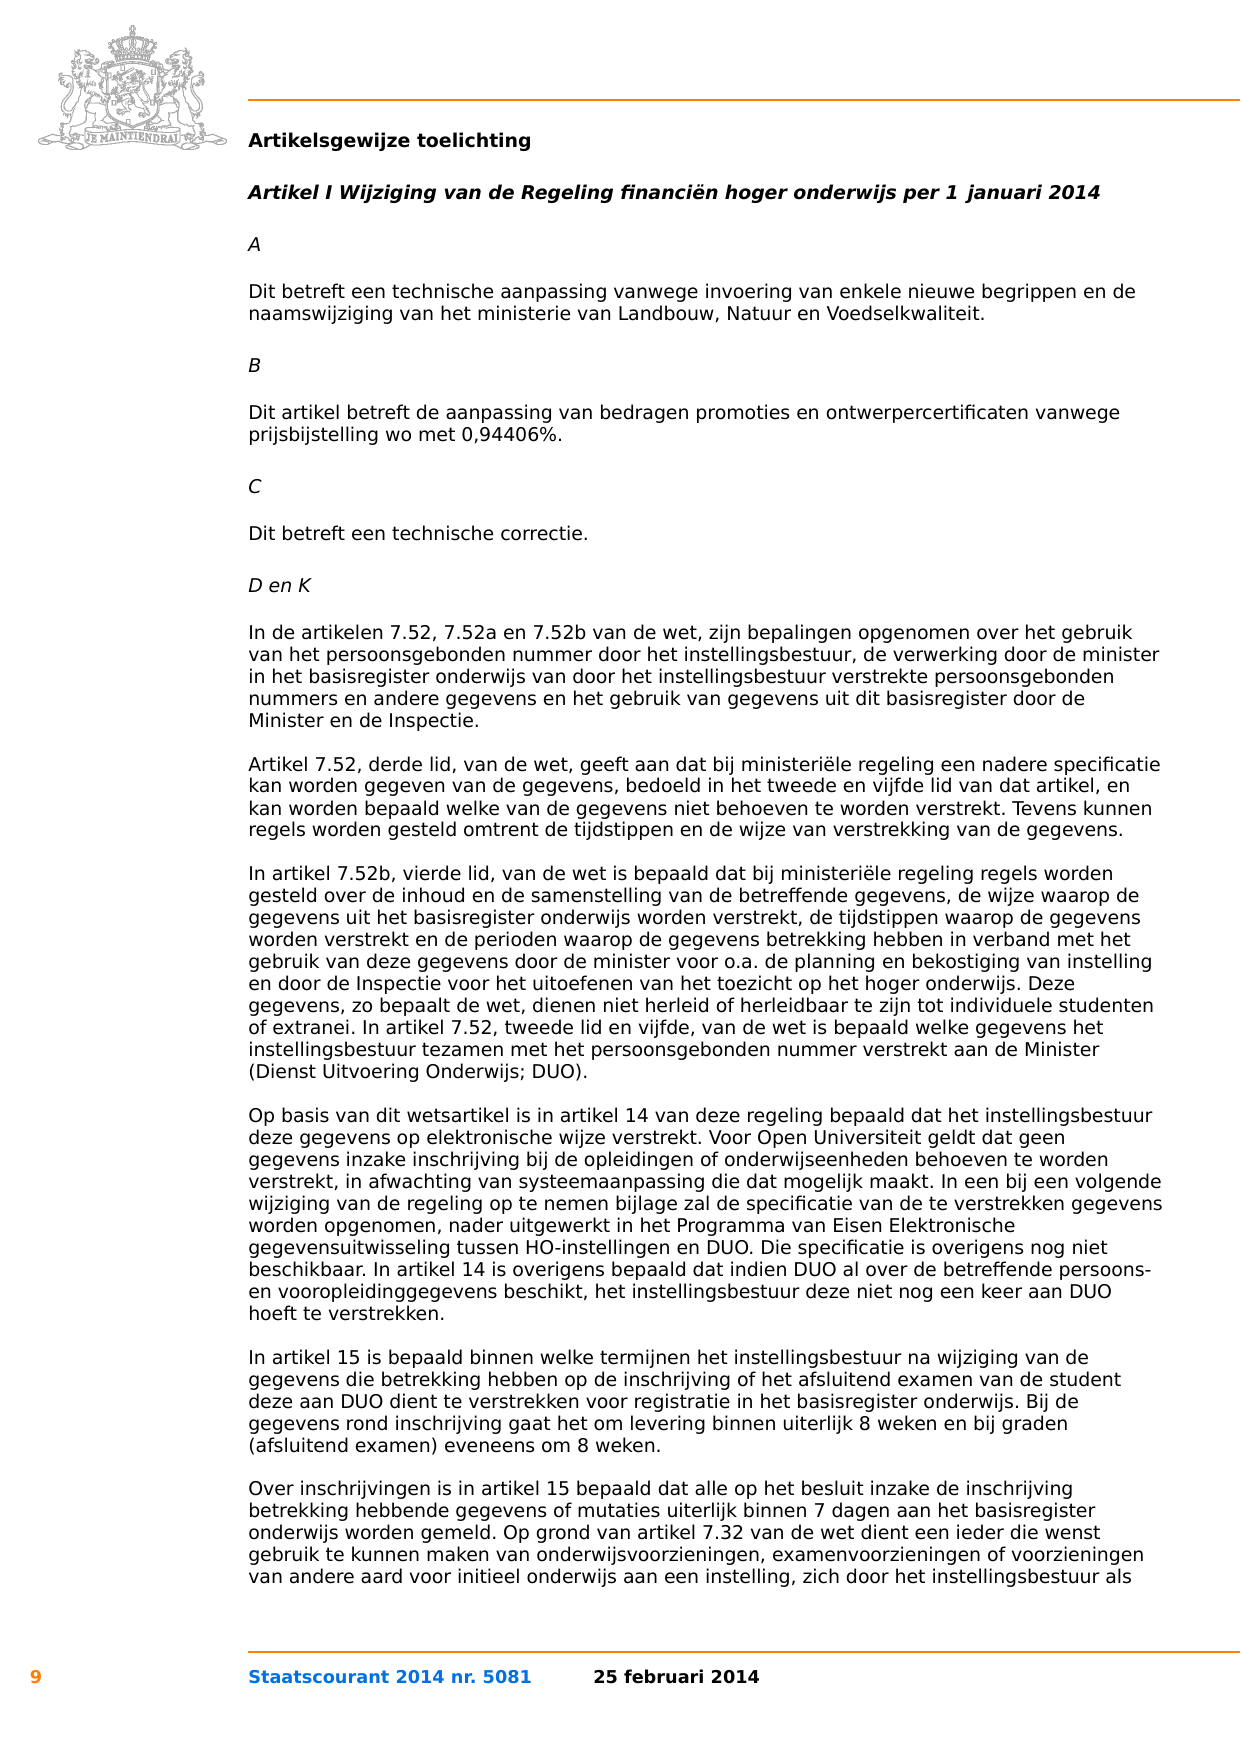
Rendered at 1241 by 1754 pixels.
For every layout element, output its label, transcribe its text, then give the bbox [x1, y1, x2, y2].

picture [38, 25, 227, 150]
subtitle D en K [248, 575, 1163, 597]
text Dit artikel betreft de aanpassing van bedragen promoties en ontwerpercertificaten vanwege prijsbijstelling wo met 0,94406%. [248, 402, 1163, 446]
text Dit betreft een technische correctie. [248, 523, 1163, 545]
subtitle B [248, 355, 1163, 377]
text In artikel 15 is bepaald binnen welke termijnen het instellingsbestuur na wijziging van de gegevens die betrekking hebben op de inschrijving of het afsluitend examen van de student deze aan DUO dient te verstrekken voor registratie in het basisregister onderwijs. Bij de gegevens rond inschrijving gaat het om levering binnen uiterlijk 8 weken en bij graden (afsluitend examen) eveneens om 8 weken. [248, 1347, 1163, 1456]
text Op basis van dit wetsartikel is in artikel 14 van deze regeling bepaald dat het instellingsbestuur deze gegevens op elektronische wijze verstrekt. Voor Open Universiteit geldt dat geen gegevens inzake inschrijving bij de opleidingen of onderwijseenheden behoeven te worden verstrekt, in afwachting van systeemaanpassing die dat mogelijk maakt. In een bij een volgende wijziging van de regeling op te nemen bijlage zal de specificatie van de te verstrekken gegevens worden opgenomen, nader uitgewerkt in het Programma van Eisen Elektronische gegevensuitwisseling tussen HO-instellingen en DUO. Die specificatie is overigens nog niet beschikbaar. In artikel 14 is overigens bepaald dat indien DUO al over de betreffende persoons- en vooropleidinggegevens beschikt, het instellingsbestuur deze niet nog een keer aan DUO hoeft te verstrekken. [248, 1105, 1163, 1325]
subtitle Artikelsgewijze toelichting [248, 130, 1163, 152]
text In artikel 7.52b, vierde lid, van de wet is bepaald dat bij ministeriële regeling regels worden gesteld over de inhoud en de samenstelling van de betreffende gegevens, de wijze waarop de gegevens uit het basisregister onderwijs worden verstrekt, de tijdstippen waarop de gegevens worden verstrekt en de perioden waarop de gegevens betrekking hebben in verband met het gebruik van deze gegevens door de minister voor o.a. de planning en bekostiging van instelling en door de Inspectie voor het uitoefenen van het toezicht op het hoger onderwijs. Deze gegevens, zo bepaalt de wet, dienen niet herleid of herleidbaar te zijn tot individuele studenten of extranei. In artikel 7.52, tweede lid en vijfde, van de wet is bepaald welke gegevens het instellingsbestuur tezamen met het persoonsgebonden nummer verstrekt aan de Minister (Dienst Uitvoering Onderwijs; DUO). [248, 863, 1163, 1083]
text In de artikelen 7.52, 7.52a en 7.52b van de wet, zijn bepalingen opgenomen over het gebruik van het persoonsgebonden nummer door het instellingsbestuur, de verwerking door de minister in het basisregister onderwijs van door het instellingsbestuur verstrekte persoonsgebonden nummers en andere gegevens en het gebruik van gegevens uit dit basisregister door de Minister en de Inspectie. [248, 622, 1163, 732]
subtitle A [248, 234, 1163, 256]
subtitle Artikel I Wijziging van de Regeling financiën hoger onderwijs per 1 januari 2014 [248, 182, 1163, 204]
subtitle C [248, 476, 1163, 498]
text Over inschrijvingen is in artikel 15 bepaald dat alle op het besluit inzake de inschrijving betrekking hebbende gegevens of mutaties uiterlijk binnen 7 dagen aan het basisregister onderwijs worden gemeld. Op grond van artikel 7.32 van de wet dient een ieder die wenst gebruik te kunnen maken van onderwijsvoorzieningen, examenvoorzieningen of voorzieningen van andere aard voor initieel onderwijs aan een instelling, zich door het instellingsbestuur als [248, 1478, 1163, 1588]
text Dit betreft een technische aanpassing vanwege invoering van enkele nieuwe begrippen en de naamswijziging van het ministerie van Landbouw, Natuur en Voedselkwaliteit. [248, 281, 1163, 325]
text Artikel 7.52, derde lid, van de wet, geeft aan dat bij ministeriële regeling een nadere specificatie kan worden gegeven van de gegevens, bedoeld in het tweede en vijfde lid van dat artikel, en kan worden bepaald welke van de gegevens niet behoeven te worden verstrekt. Tevens kunnen regels worden gesteld omtrent de tijdstippen en de wijze van verstrekking van de gegevens. [248, 753, 1163, 841]
